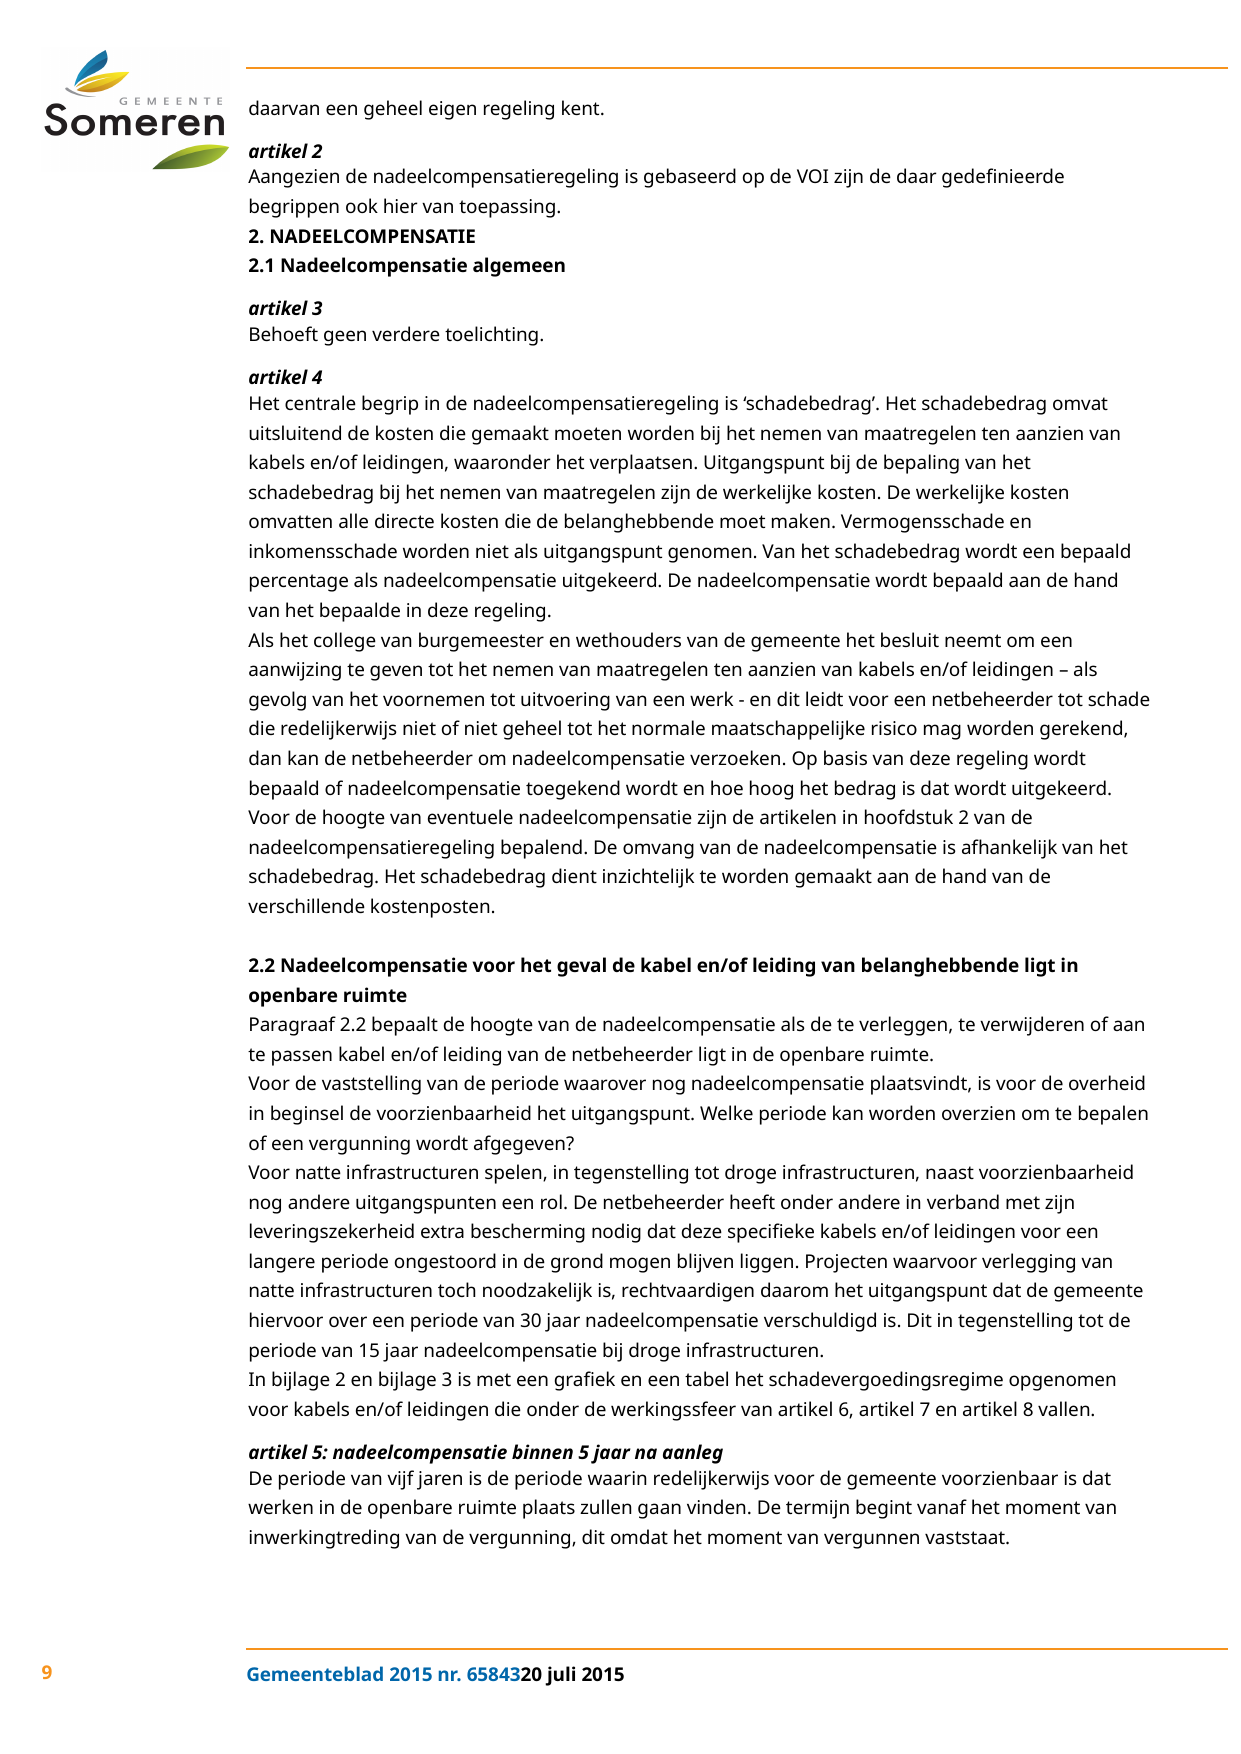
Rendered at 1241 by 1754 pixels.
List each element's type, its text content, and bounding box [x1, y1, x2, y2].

text artikel 2 [248, 138, 1152, 164]
text Als het college van burgemeester en wethouders van de gemeente het besluit neemt om een aanwijzing te geven tot het nemen van maatregelen ten aanzien van kabels en/of leidingen – als gevolg van het voornemen tot uitvoering van een werk - en dit leidt voor een netbeheerder tot schade die redelijkerwijs niet of niet geheel tot het normale maatschappelijke risico mag worden gerekend, dan kan de netbeheerder om nadeelcompensatie verzoeken. Op basis van deze regeling wordt bepaald of nadeelcompensatie toegekend wordt en hoe hoog het bedrag is dat wordt uitgekeerd. [248, 627, 1152, 800]
text Aangezien de nadeelcompensatieregeling is gebaseerd op de VOI zijn de daar gedefinieerde begrippen ook hier van toepassing. [248, 164, 1152, 219]
text artikel 5: nadeelcompensatie binnen 5 jaar na aanleg [248, 1439, 1152, 1465]
text 2. NADEELCOMPENSATIE [248, 223, 1152, 248]
text Voor natte infrastructuren spelen, in tegenstelling tot droge infrastructuren, naast voorzienbaarheid nog andere uitgangspunten een rol. De netbeheerder heeft onder andere in verband met zijn leveringszekerheid extra bescherming nodig dat deze specifieke kabels en/of leidingen voor een langere periode ongestoord in de grond mogen blijven liggen. Projecten waarvoor verlegging van natte infrastructuren toch noodzakelijk is, rechtvaardigen daarom het uitgangspunt dat de gemeente hiervoor over een periode van 30 jaar nadeelcompensatie verschuldigd is. Dit in tegenstelling tot de periode van 15 jaar nadeelcompensatie bij droge infrastructuren. [248, 1159, 1152, 1362]
picture [41, 47, 231, 172]
text De periode van vijf jaren is de periode waarin redelijkerwijs voor de gemeente voorzienbaar is dat werken in de openbare ruimte plaats zullen gaan vinden. De termijn begint vanaf het moment van inwerkingtreding van de vergunning, dit omdat het moment van vergunnen vaststaat. [248, 1465, 1152, 1550]
text Paragraaf 2.2 bepaalt de hoogte van de nadeelcompensatie als de te verleggen, te verwijderen of aan te passen kabel en/of leiding van de netbeheerder ligt in de openbare ruimte. [248, 1011, 1152, 1067]
text 2.2 Nadeelcompensatie voor het geval de kabel en/of leiding van belanghebbende ligt in openbare ruimte [248, 952, 1152, 1007]
text In bijlage 2 en bijlage 3 is met een grafiek en een tabel het schadevergoedingsregime opgenomen voor kabels en/of leidingen die onder de werkingssfeer van artikel 6, artikel 7 en artikel 8 vallen. [248, 1366, 1152, 1422]
text Voor de hoogte van eventuele nadeelcompensatie zijn de artikelen in hoofdstuk 2 van de nadeelcompensatieregeling bepalend. De omvang van de nadeelcompensatie is afhankelijk van het schadebedrag. Het schadebedrag dient inzichtelijk te worden gemaakt aan de hand van de verschillende kostenposten. [248, 804, 1152, 919]
text 2.1 Nadeelcompensatie algemeen [248, 252, 1152, 278]
text daarvan een geheel eigen regeling kent. [248, 95, 1152, 121]
text Het centrale begrip in de nadeelcompensatieregeling is ‘schadebedrag’. Het schadebedrag omvat uitsluitend de kosten die gemaakt moeten worden bij het nemen van maatregelen ten aanzien van kabels en/of leidingen, waaronder het verplaatsen. Uitgangspunt bij de bepaling van het schadebedrag bij het nemen van maatregelen zijn de werkelijke kosten. De werkelijke kosten omvatten alle directe kosten die de belanghebbende moet maken. Vermogensschade en inkomensschade worden niet als uitgangspunt genomen. Van het schadebedrag wordt een bepaald percentage als nadeelcompensatie uitgekeerd. De nadeelcompensatie wordt bepaald aan de hand van het bepaalde in deze regeling. [248, 390, 1152, 623]
text Voor de vaststelling van de periode waarover nog nadeelcompensatie plaatsvindt, is voor de overheid in beginsel de voorzienbaarheid het uitgangspunt. Welke periode kan worden overzien om te bepalen of een vergunning wordt afgegeven? [248, 1071, 1152, 1155]
text artikel 3 [248, 296, 1152, 321]
text artikel 4 [248, 364, 1152, 390]
text Behoeft geen verdere toelichting. [248, 321, 1152, 347]
